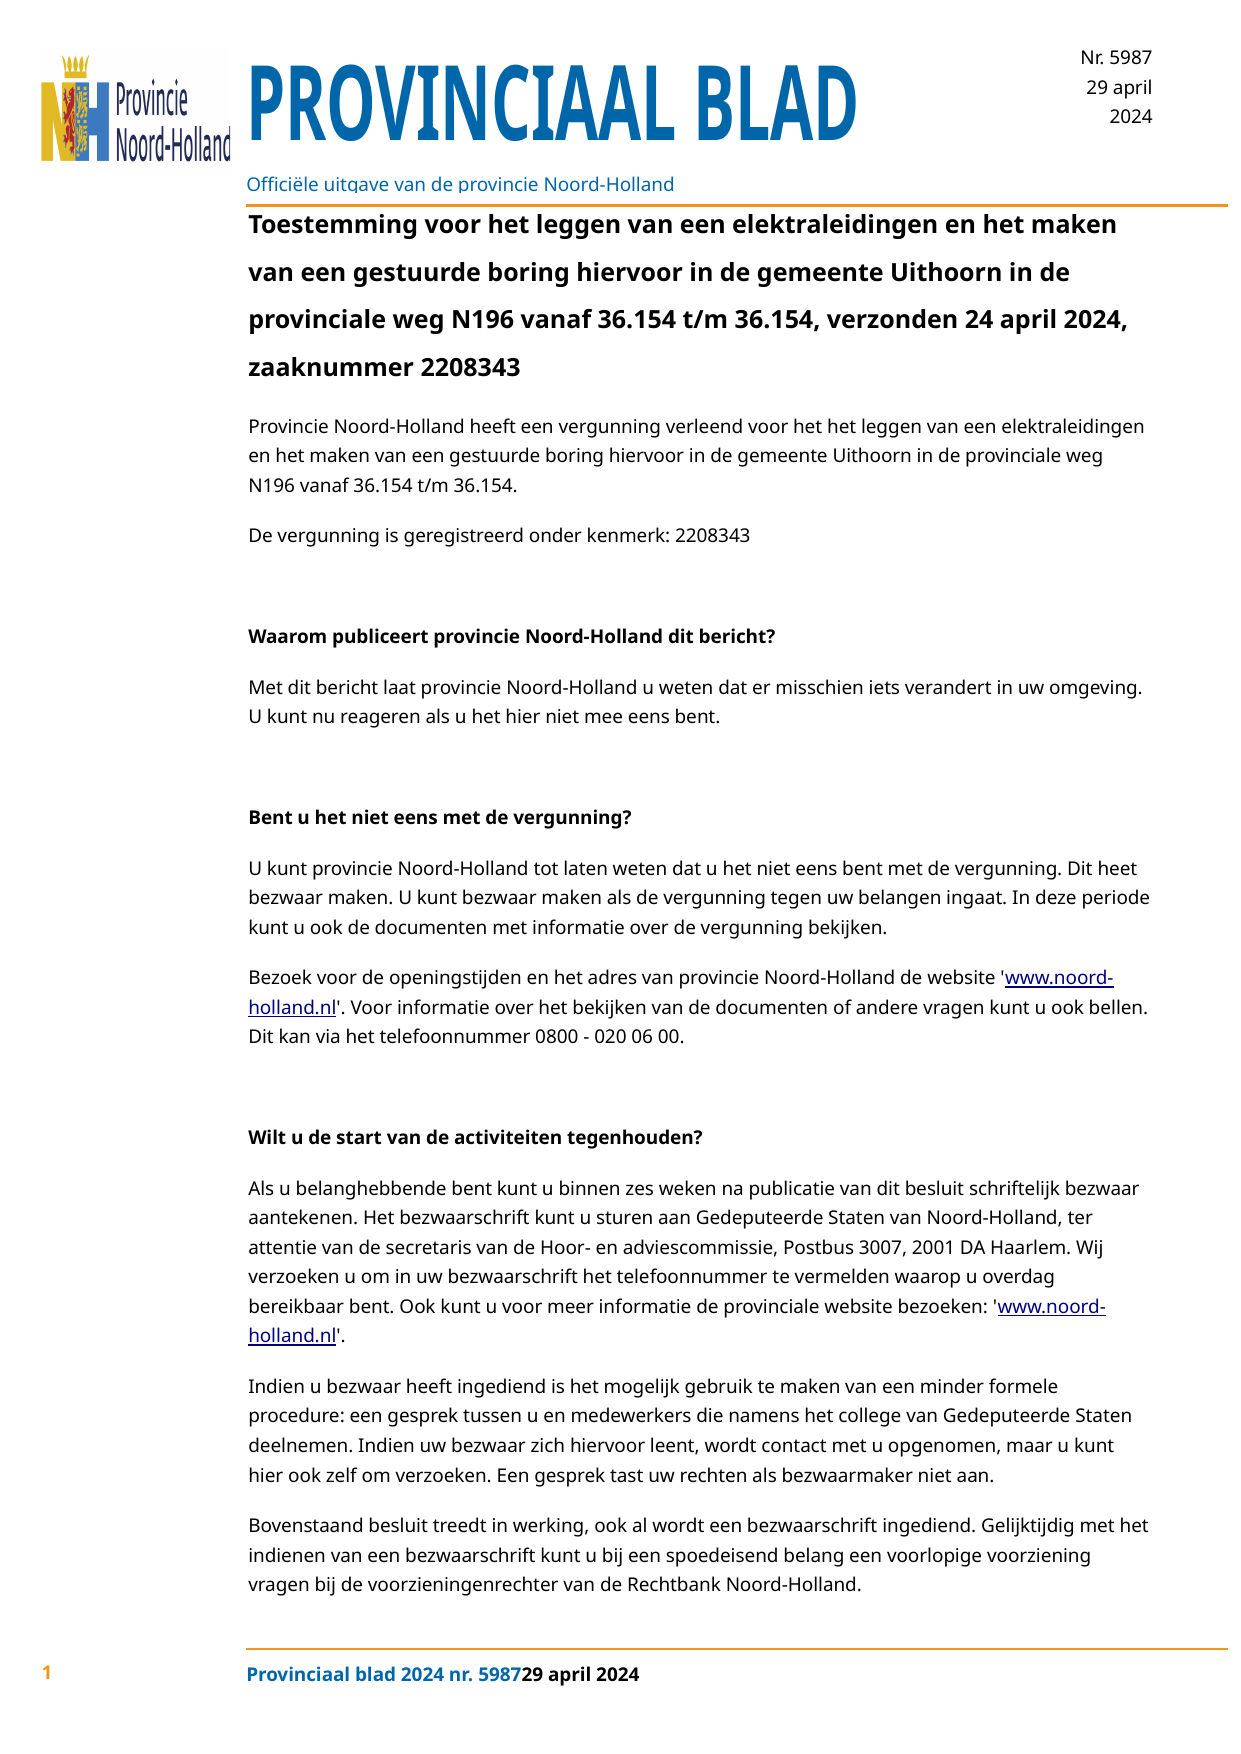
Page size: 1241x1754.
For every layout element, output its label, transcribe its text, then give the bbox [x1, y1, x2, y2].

text Provincie Noord-Holland heeft een vergunning verleend voor het het leggen van een elektraleidingen en het maken van een gestuurde boring hiervoor in de gemeente Uithoorn in de provinciale weg N196 vanaf 36.154 t/m 36.154. [248, 413, 1152, 498]
text Bezoek voor de openingstijden en het adres van provincie Noord-Holland de website 'www.noord-holland.nl'. Voor informatie over het bekijken van de documenten of andere vragen kunt u ook bellen. Dit kan via het telefoonnummer 0800 - 020 06 00. [248, 964, 1152, 1049]
text Met dit bericht laat provincie Noord-Holland u weten dat er misschien iets verandert in uw omgeving. U kunt nu reageren als u het hier niet mee eens bent. [248, 674, 1152, 729]
text De vergunning is geregistreerd onder kenmerk: 2208343 [248, 523, 1152, 548]
text Bent u het niet eens met de vergunning? [248, 804, 1152, 830]
text Indien u bezwaar heeft ingediend is het mogelijk gebruik te maken van een minder formele procedure: een gesprek tussen u en medewerkers die namens het college van Gedeputeerde Staten deelnemen. Indien uw bezwaar zich hiervoor leent, wordt contact met u opgenomen, maar u kunt hier ook zelf om verzoeken. Een gesprek tast uw rechten als bezwaarmaker niet aan. [248, 1373, 1152, 1488]
text Bovenstaand besluit treedt in werking, ook al wordt een bezwaarschrift ingediend. Gelijktijdig met het indienen van een bezwaarschrift kunt u bij een spoedeisend belang een voorlopige voorziening vragen bij de voorzieningenrechter van de Rechtbank Noord-Holland. [248, 1512, 1152, 1597]
text Als u belanghebbende bent kunt u binnen zes weken na publicatie van dit besluit schriftelijk bezwaar aantekenen. Het bezwaarschrift kunt u sturen aan Gedeputeerde Staten van Noord-Holland, ter attentie van de secretaris van de Hoor- en adviescommissie, Postbus 3007, 2001 DA Haarlem. Wij verzoeken u om in uw bezwaarschrift het telefoonnummer te vermelden waarop u overdag bereikbaar bent. Ook kunt u voor meer informatie de provinciale website bezoeken: 'www.noord-holland.nl'. [248, 1175, 1152, 1348]
text U kunt provincie Noord-Holland tot laten weten dat u het niet eens bent met de vergunning. Dit heet bezwaar maken. U kunt bezwaar maken als de vergunning tegen uw belangen ingaat. In deze periode kunt u ook de documenten met informatie over de vergunning bekijken. [248, 855, 1152, 940]
picture [41, 47, 231, 172]
text Waarom publiceert provincie Noord-Holland dit bericht? [248, 623, 1152, 649]
text Toestemming voor het leggen van een elektraleidingen en het maken van een gestuurde boring hiervoor in de gemeente Uithoorn in de provinciale weg N196 vanaf 36.154 t/m 36.154, verzonden 24 april 2024, zaaknummer 2208343 [248, 207, 1152, 384]
text Wilt u de start van de activiteiten tegenhouden? [248, 1124, 1152, 1150]
